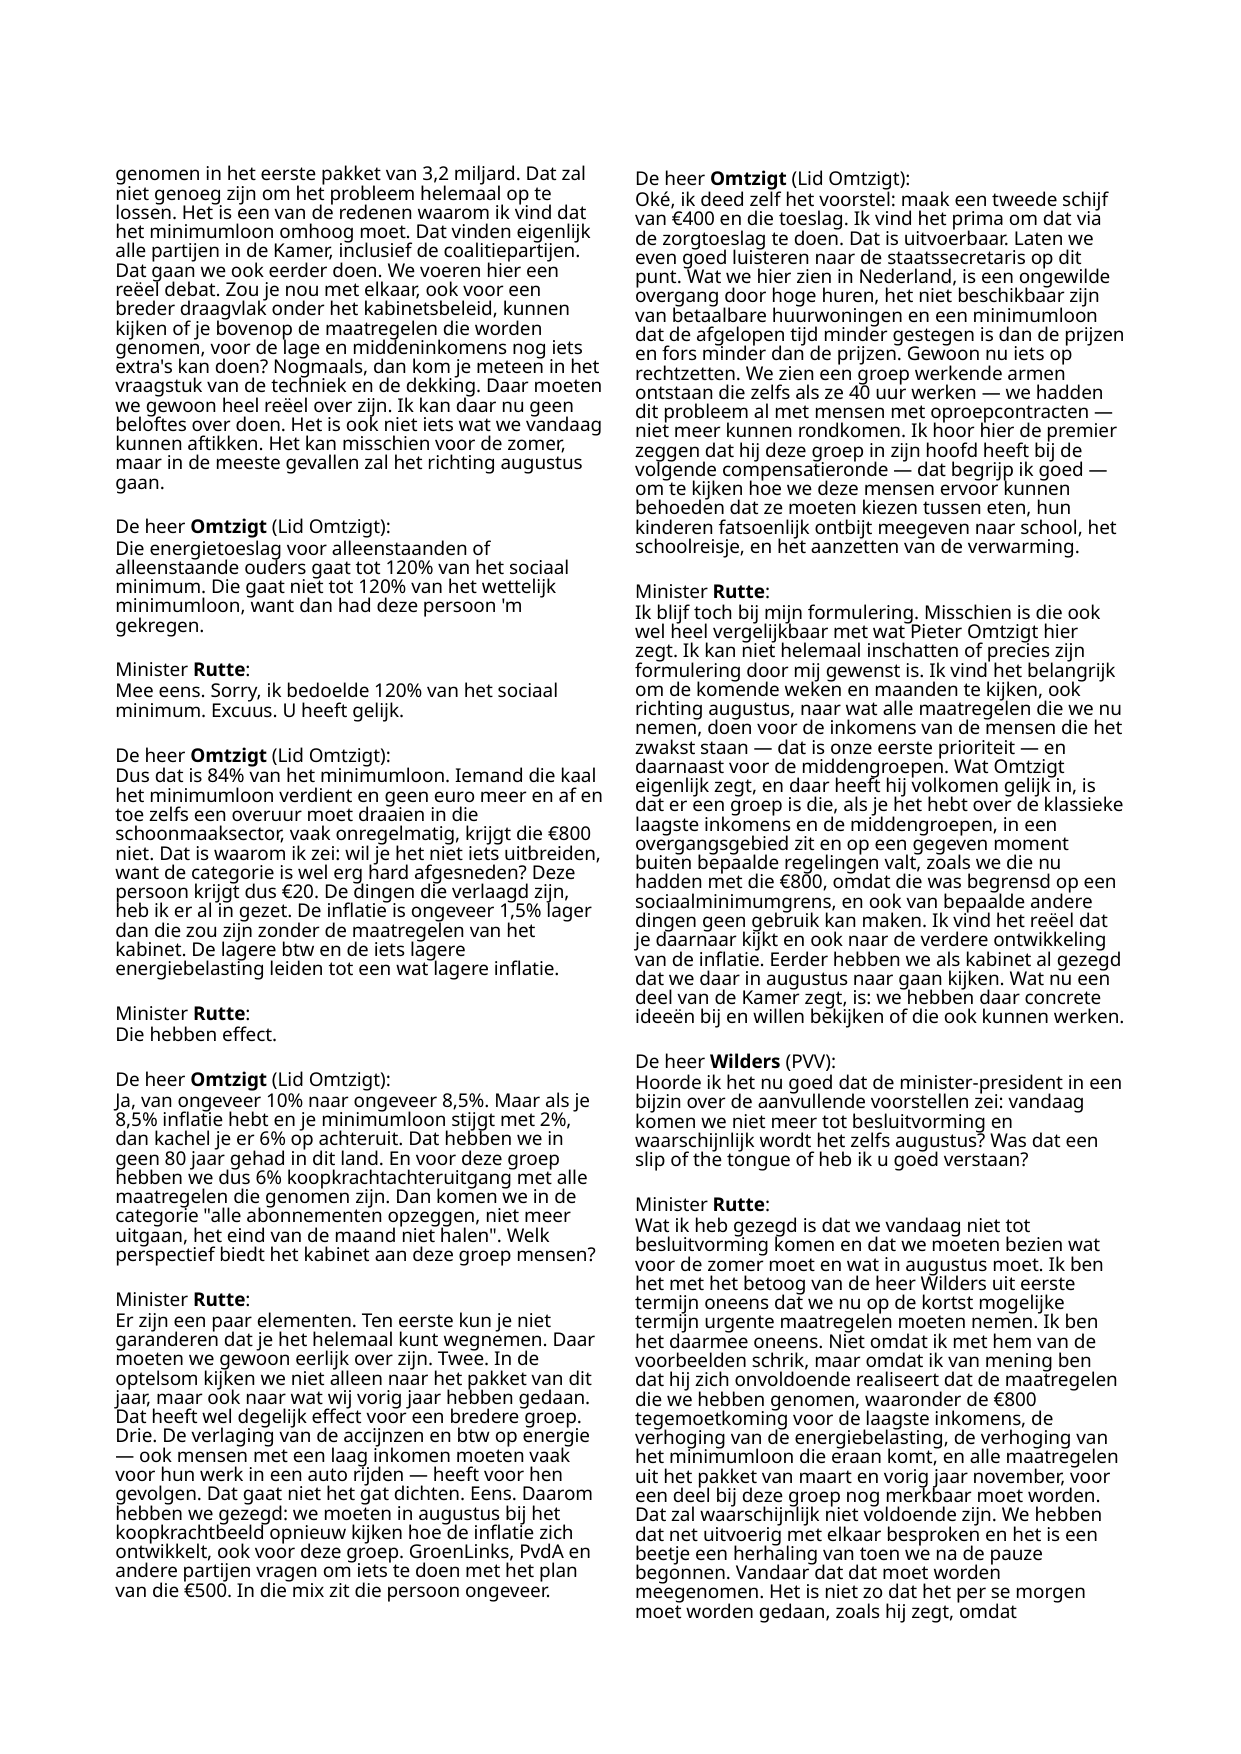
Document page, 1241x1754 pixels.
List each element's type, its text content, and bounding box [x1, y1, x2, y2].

text Oké, ik deed zelf het voorstel: maak een tweede schijf van €400 en die toeslag. Ik vind het prima om dat via de zorgtoeslag te doen. Dat is uitvoerbaar. Laten we even goed luisteren naar de staatssecretaris op dit punt. Wat we hier zien in Nederland, is een ongewilde overgang door hoge huren, het niet beschikbaar zijn van betaalbare huurwoningen en een minimumloon dat de afgelopen tijd minder gestegen is dan de prijzen en fors minder dan de prijzen. Gewoon nu iets op rechtzetten. We zien een groep werkende armen ontstaan die zelfs als ze 40 uur werken — we hadden dit probleem al met mensen met oproepcontracten — niet meer kunnen rondkomen. Ik hoor hier de premier zeggen dat hij deze groep in zijn hoofd heeft bij de volgende compensatieronde — dat begrijp ik goed — om te kijken hoe we deze mensen ervoor kunnen behoeden dat ze moeten kiezen tussen eten, hun kinderen fatsoenlijk ontbijt meegeven naar school, het schoolreisje, en het aanzetten van de verwarming. [635, 191, 1125, 557]
text Die hebben effect. [115, 1026, 605, 1045]
text Dus dat is 84% van het minimumloon. Iemand die kaal het minimumloon verdient en geen euro meer en af en toe zelfs een overuur moet draaien in die schoonmaaksector, vaak onregelmatig, krijgt die €800 niet. Dat is waarom ik zei: wil je het niet iets uitbreiden, want de categorie is wel erg hard afgesneden? Deze persoon krijgt dus €20. De dingen die verlaagd zijn, heb ik er al in gezet. De inflatie is ongeveer 1,5% lager dan die zou zijn zonder de maatregelen van het kabinet. De lagere btw en de iets lagere energiebelasting leiden tot een wat lagere inflatie. [115, 767, 605, 979]
text Ja, van ongeveer 10% naar ongeveer 8,5%. Maar als je 8,5% inflatie hebt en je minimumloon stijgt met 2%, dan kachel je er 6% op achteruit. Dat hebben we in geen 80 jaar gehad in dit land. En voor deze groep hebben we dus 6% koopkrachtachteruitgang met alle maatregelen die genomen zijn. Dan komen we in de categorie "alle abonnementen opzeggen, niet meer uitgaan, het eind van de maand niet halen". Welk perspectief biedt het kabinet aan deze groep mensen? [115, 1092, 605, 1265]
text Ik blijf toch bij mijn formulering. Misschien is die ook wel heel vergelijkbaar met wat Pieter Omtzigt hier zegt. Ik kan niet helemaal inschatten of precies zijn formulering door mij gewenst is. Ik vind het belangrijk om de komende weken en maanden te kijken, ook richting augustus, naar wat alle maatregelen die we nu nemen, doen voor de inkomens van de mensen die het zwakst staan — dat is onze eerste prioriteit — en daarnaast voor de middengroepen. Wat Omtzigt eigenlijk zegt, en daar heeft hij volkomen gelijk in, is dat er een groep is die, als je het hebt over de klassieke laagste inkomens en de middengroepen, in een overgangsgebied zit en op een gegeven moment buiten bepaalde regelingen valt, zoals we die nu hadden met die €800, omdat die was begrensd op een sociaalminimumgrens, en ook van bepaalde andere dingen geen gebruik kan maken. Ik vind het reëel dat je daarnaar kijkt en ook naar de verdere ontwikkeling van de inflatie. Eerder hebben we als kabinet al gezegd dat we daar in augustus naar gaan kijken. Wat nu een deel van de Kamer zegt, is: we hebben daar concrete ideeën bij en willen bekijken of die ook kunnen werken. [635, 604, 1125, 1028]
text De heer Omtzigt (Lid Omtzigt): [115, 514, 605, 539]
text De heer Omtzigt (Lid Omtzigt): [115, 742, 605, 767]
text Er zijn een paar elementen. Ten eerste kun je niet garanderen dat je het helemaal kunt wegnemen. Daar moeten we gewoon eerlijk over zijn. Twee. In de optelsom kijken we niet alleen naar het pakket van dit jaar, maar ook naar wat wij vorig jaar hebben gedaan. Dat heeft wel degelijk effect voor een bredere groep. Drie. De verlaging van de accijnzen en btw op energie — ook mensen met een laag inkomen moeten vaak voor hun werk in een auto rijden — heeft voor hen gevolgen. Dat gaat niet het gat dichten. Eens. Daarom hebben we gezegd: we moeten in augustus bij het koopkrachtbeeld opnieuw kijken hoe de inflatie zich ontwikkelt, ook voor deze groep. GroenLinks, PvdA en andere partijen vragen om iets te doen met het plan van die €500. In die mix zit die persoon ongeveer. [115, 1312, 605, 1601]
text Mee eens. Sorry, ik bedoelde 120% van het sociaal minimum. Excuus. U heeft gelijk. [115, 682, 605, 721]
text Minister Rutte: [115, 1286, 605, 1312]
text De heer Wilders (PVV): [635, 1048, 1125, 1074]
text Minister Rutte: [115, 657, 605, 682]
text Minister Rutte: [635, 1191, 1125, 1217]
text Hoorde ik het nu goed dat de minister-president in een bijzin over de aanvullende voorstellen zei: vandaag komen we niet meer tot besluitvorming en waarschijnlijk wordt het zelfs augustus? Was dat een slip of the tongue of heb ik u goed verstaan? [635, 1074, 1125, 1171]
text Wat ik heb gezegd is dat we vandaag niet tot besluitvorming komen en dat we moeten bezien wat voor de zomer moet en wat in augustus moet. Ik ben het met het betoog van de heer Wilders uit eerste termijn oneens dat we nu op de kortst mogelijke termijn urgente maatregelen moeten nemen. Ik ben het daarmee oneens. Niet omdat ik met hem van de voorbeelden schrik, maar omdat ik van mening ben dat hij zich onvoldoende realiseert dat de maatregelen die we hebben genomen, waaronder de €800 tegemoetkoming voor de laagste inkomens, de verhoging van de energiebelasting, de verhoging van het minimumloon die eraan komt, en alle maatregelen uit het pakket van maart en vorig jaar november, voor een deel bij deze groep nog merkbaar moet worden. Dat zal waarschijnlijk niet voldoende zijn. We hebben dat net uitvoerig met elkaar besproken en het is een beetje een herhaling van toen we na de pauze begonnen. Vandaar dat dat moet worden meegenomen. Het is niet zo dat het per se morgen moet worden gedaan, zoals hij zegt, omdat [635, 1217, 1125, 1622]
text De heer Omtzigt (Lid Omtzigt): [115, 1066, 605, 1092]
text Minister Rutte: [635, 578, 1125, 604]
text Die energietoeslag voor alleenstaanden of alleenstaande ouders gaat tot 120% van het sociaal minimum. Die gaat niet tot 120% van het wettelijk minimumloon, want dan had deze persoon 'm gekregen. [115, 539, 605, 636]
text Minister Rutte: [115, 1000, 605, 1026]
text genomen in het eerste pakket van 3,2 miljard. Dat zal niet genoeg zijn om het probleem helemaal op te lossen. Het is een van de redenen waarom ik vind dat het minimumloon omhoog moet. Dat vinden eigenlijk alle partijen in de Kamer, inclusief de coalitiepartijen. Dat gaan we ook eerder doen. We voeren hier een reëel debat. Zou je nou met elkaar, ook voor een breder draagvlak onder het kabinetsbeleid, kunnen kijken of je bovenop de maatregelen die worden genomen, voor de lage en middeninkomens nog iets extra's kan doen? Nogmaals, dan kom je meteen in het vraagstuk van de techniek en de dekking. Daar moeten we gewoon heel reëel over zijn. Ik kan daar nu geen beloftes over doen. Het is ook niet iets wat we vandaag kunnen aftikken. Het kan misschien voor de zomer, maar in de meeste gevallen zal het richting augustus gaan. [115, 165, 605, 493]
text De heer Omtzigt (Lid Omtzigt): [635, 165, 1125, 191]
